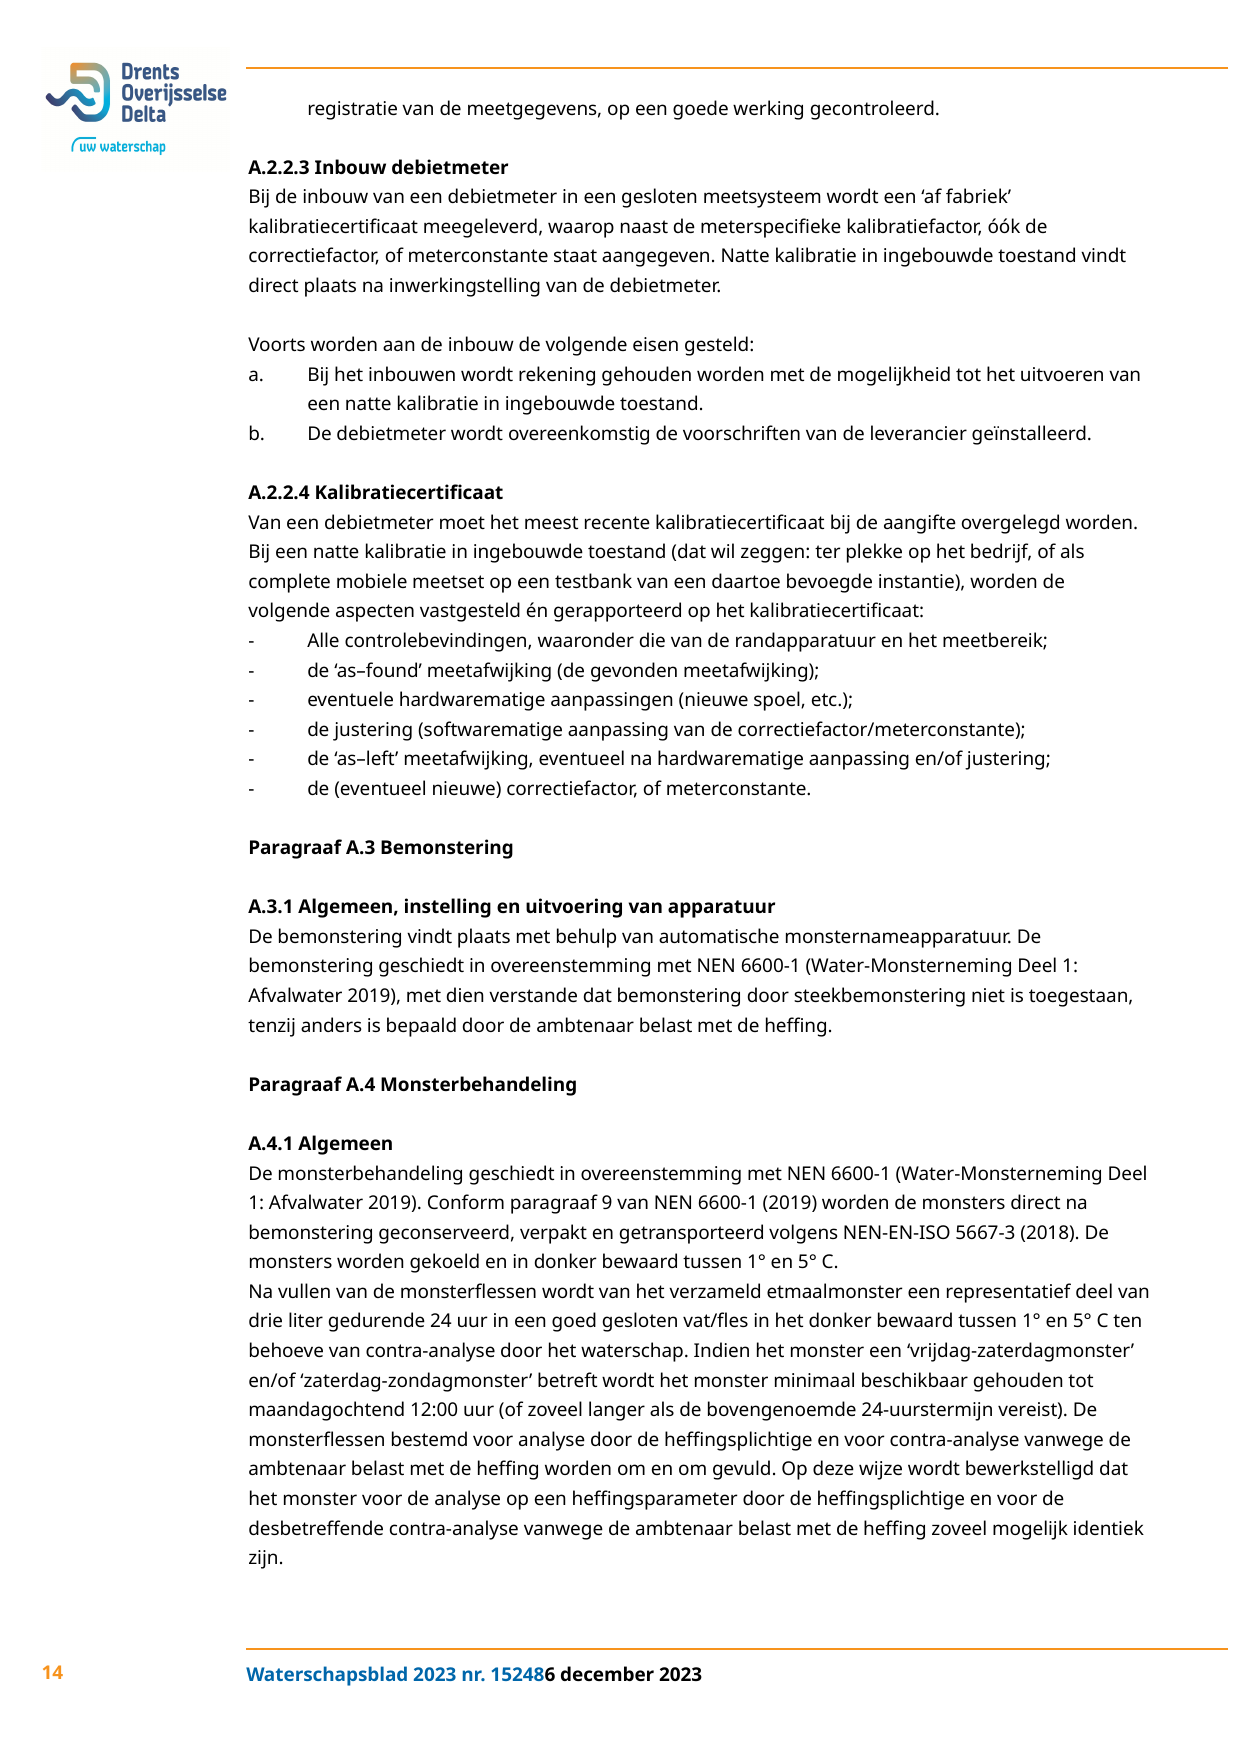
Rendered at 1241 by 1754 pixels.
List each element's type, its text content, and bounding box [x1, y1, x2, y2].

picture [41, 47, 231, 172]
text Paragraaf A.4 Monsterbehandeling [248, 1071, 1152, 1097]
text A.3.1 Algemeen, instelling en uitvoering van apparatuur [248, 893, 1152, 919]
list eventuele hardwarematige aanpassingen (nieuwe spoel, etc.); [248, 686, 1152, 712]
text A.4.1 Algemeen [248, 1130, 1152, 1156]
list de (eventueel nieuwe) correctiefactor, of meterconstante. [248, 775, 1152, 801]
list registratie van de meetgegevens, op een goede werking gecontroleerd. [248, 95, 1152, 121]
list de ‘as–left’ meetafwijking, eventueel na hardwarematige aanpassing en/of justering; [248, 746, 1152, 771]
list Alle controlebevindingen, waaronder die van de randapparatuur en het meetbereik; [248, 627, 1152, 653]
text Bij de inbouw van een debietmeter in een gesloten meetsysteem wordt een ‘af fabriek’ kalibratiecertificaat meegeleverd, waarop naast de meterspecifieke kalibratiefactor, óók de correctiefactor, of meterconstante staat aangegeven. Natte kalibratie in ingebouwde toestand vindt direct plaats na inwerkingstelling van de debietmeter. [248, 183, 1152, 298]
text Voorts worden aan de inbouw de volgende eisen gesteld: [248, 331, 1152, 357]
text De monsterbehandeling geschiedt in overeenstemming met NEN 6600-1 (Water-Monsterneming Deel 1: Afvalwater 2019). Conform paragraaf 9 van NEN 6600-1 (2019) worden de monsters direct na bemonstering geconserveerd, verpakt en getransporteerd volgens NEN-EN-ISO 5667-3 (2018). De monsters worden gekoeld en in donker bewaard tussen 1° en 5° C. [248, 1160, 1152, 1274]
list De debietmeter wordt overeenkomstig de voorschriften van de leverancier geïnstalleerd. [248, 420, 1152, 446]
list de justering (softwarematige aanpassing van de correctiefactor/meterconstante); [248, 716, 1152, 742]
text Paragraaf A.3 Bemonstering [248, 834, 1152, 860]
text Van een debietmeter moet het meest recente kalibratiecertificaat bij de aangifte overgelegd worden. Bij een natte kalibratie in ingebouwde toestand (dat wil zeggen: ter plekke op het bedrijf, of als complete mobiele meetset op een testbank van een daartoe bevoegde instantie), worden de volgende aspecten vastgesteld én gerapporteerd op het kalibratiecertificaat: [248, 509, 1152, 623]
text De bemonstering vindt plaats met behulp van automatische monsternameapparatuur. De bemonstering geschiedt in overeenstemming met NEN 6600-1 (Water-Monsterneming Deel 1: Afvalwater 2019), met dien verstande dat bemonstering door steekbemonstering niet is toegestaan, tenzij anders is bepaald door de ambtenaar belast met de heffing. [248, 923, 1152, 1038]
list Bij het inbouwen wordt rekening gehouden worden met de mogelijkheid tot het uitvoeren van een natte kalibratie in ingebouwde toestand. [248, 361, 1152, 416]
text Na vullen van de monsterflessen wordt van het verzameld etmaalmonster een representatief deel van drie liter gedurende 24 uur in een goed gesloten vat/fles in het donker bewaard tussen 1° en 5° C ten behoeve van contra-analyse door het waterschap. Indien het monster een ‘vrijdag-zaterdagmonster’ en/of ‘zaterdag-zondagmonster’ betreft wordt het monster minimaal beschikbaar gehouden tot maandagochtend 12:00 uur (of zoveel langer als de bovengenoemde 24-uurstermijn vereist). De monsterflessen bestemd voor analyse door de heffingsplichtige en voor contra-analyse vanwege de ambtenaar belast met de heffing worden om en om gevuld. Op deze wijze wordt bewerkstelligd dat het monster voor de analyse op een heffingsparameter door de heffingsplichtige en voor de desbetreffende contra-analyse vanwege de ambtenaar belast met de heffing zoveel mogelijk identiek zijn. [248, 1278, 1152, 1570]
text A.2.2.3 Inbouw debietmeter [248, 154, 1152, 180]
text A.2.2.4 Kalibratiecertificaat [248, 479, 1152, 505]
list de ‘as–found’ meetafwijking (de gevonden meetafwijking); [248, 657, 1152, 683]
